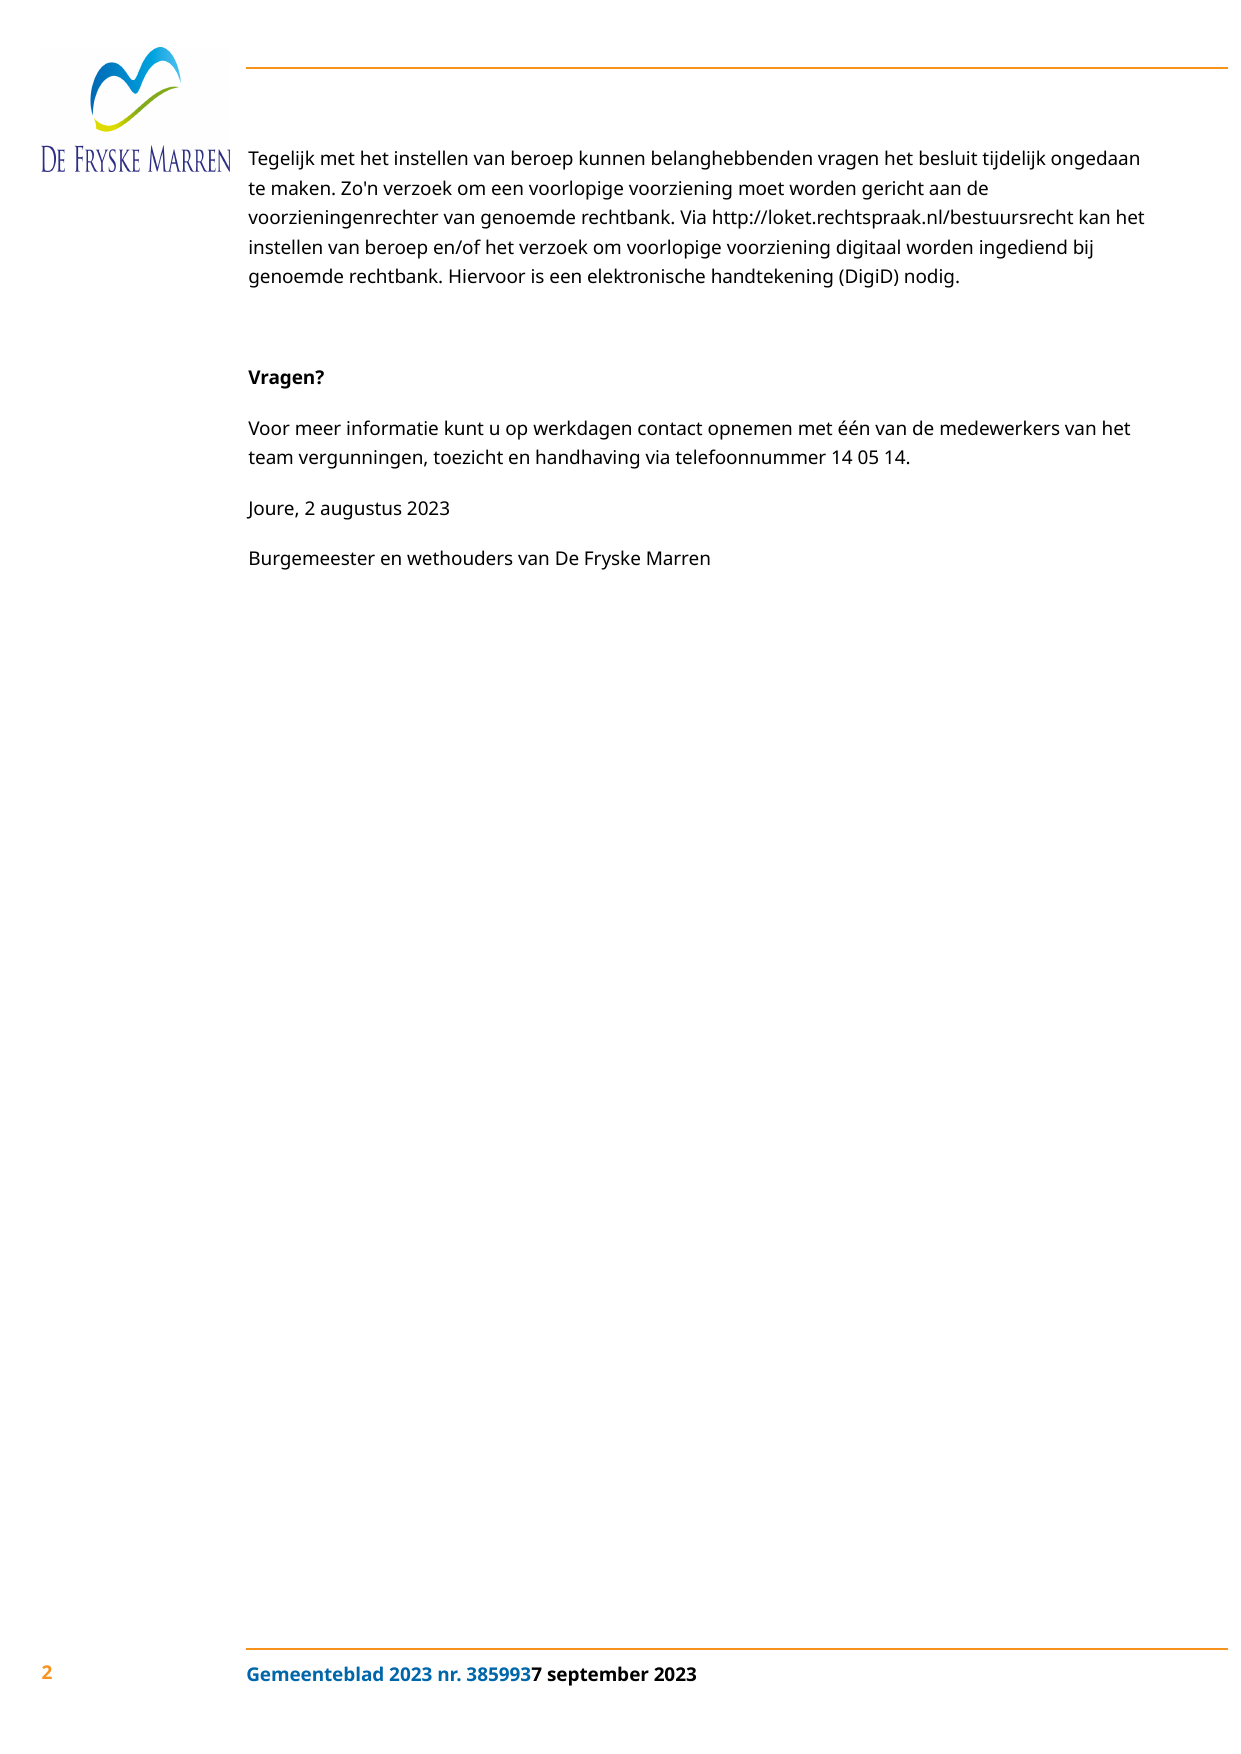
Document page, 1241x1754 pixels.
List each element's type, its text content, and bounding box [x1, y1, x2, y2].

text Vragen? [248, 364, 1152, 390]
text Burgemeester en wethouders van De Fryske Marren [248, 545, 1152, 571]
text Voor meer informatie kunt u op werkdagen contact opnemen met één van de medewerkers van het team vergunningen, toezicht en handhaving via telefoonnummer 14 05 14. [248, 415, 1152, 470]
text Tegelijk met het instellen van beroep kunnen belanghebbenden vragen het besluit tijdelijk ongedaan te maken. Zo'n verzoek om een voorlopige voorziening moet worden gericht aan de voorzieningenrechter van genoemde rechtbank. Via http://loket.rechtspraak.nl/bestuursrecht kan het instellen van beroep en/of het verzoek om voorlopige voorziening digitaal worden ingediend bij genoemde rechtbank. Hiervoor is een elektronische handtekening (DigiD) nodig. [248, 145, 1152, 289]
picture [41, 47, 231, 172]
text Joure, 2 augustus 2023 [248, 495, 1152, 521]
